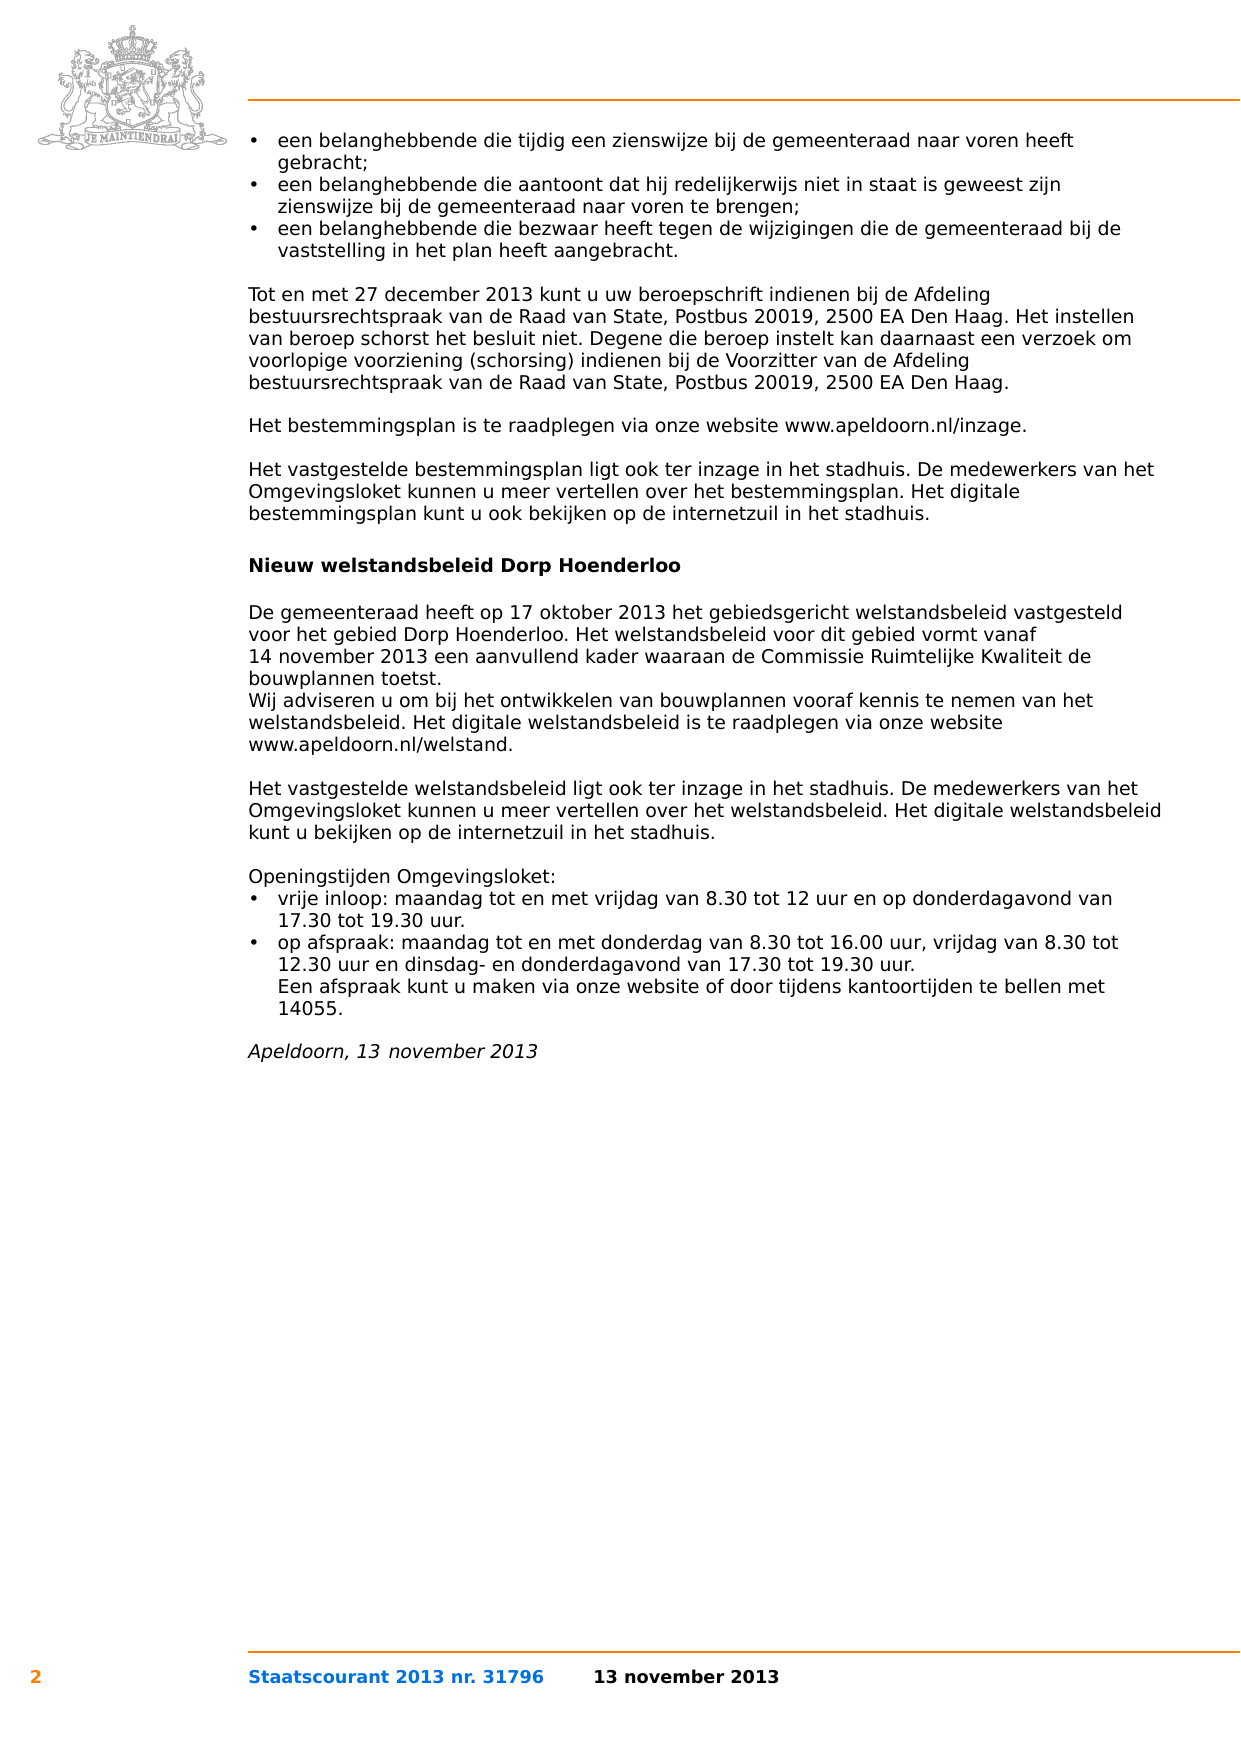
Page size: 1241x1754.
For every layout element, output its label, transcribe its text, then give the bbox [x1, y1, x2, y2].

text • een belanghebbende die tijdig een zienswijze bij de gemeenteraad naar voren heeft gebracht; [248, 130, 1163, 174]
text Apeldoorn, 13 november 2013 [248, 1041, 1163, 1063]
picture [38, 25, 227, 150]
text • een belanghebbende die aantoont dat hij redelijkerwijs niet in staat is geweest zijn zienswijze bij de gemeenteraad naar voren te brengen; [248, 174, 1163, 218]
text Openingstijden Omgevingsloket: [248, 866, 1163, 888]
text • vrije inloop: maandag tot en met vrijdag van 8.30 tot 12 uur en op donderdagavond van 17.30 tot 19.30 uur. [248, 888, 1163, 932]
text • op afspraak: maandag tot en met donderdag van 8.30 tot 16.00 uur, vrijdag van 8.30 tot 12.30 uur en dinsdag- en donderdagavond van 17.30 tot 19.30 uur. [248, 932, 1163, 976]
text De gemeenteraad heeft op 17 oktober 2013 het gebiedsgericht welstandsbeleid vastgesteld voor het gebied Dorp Hoenderloo. Het welstandsbeleid voor dit gebied vormt vanaf 14 november 2013 een aanvullend kader waaraan de Commissie Ruimtelijke Kwaliteit de bouwplannen toetst. [248, 602, 1163, 690]
text Tot en met 27 december 2013 kunt u uw beroepschrift indienen bij de Afdeling bestuursrechtspraak van de Raad van State, Postbus 20019, 2500 EA Den Haag. Het instellen van beroep schorst het besluit niet. Degene die beroep instelt kan daarnaast een verzoek om voorlopige voorziening (schorsing) indienen bij de Voorzitter van de Afdeling bestuursrechtspraak van de Raad van State, Postbus 20019, 2500 EA Den Haag. [248, 284, 1163, 393]
text Het vastgestelde welstandsbeleid ligt ook ter inzage in het stadhuis. De medewerkers van het Omgevingsloket kunnen u meer vertellen over het welstandsbeleid. Het digitale welstandsbeleid kunt u bekijken op de internetzuil in het stadhuis. [248, 778, 1163, 844]
text Een afspraak kunt u maken via onze website of door tijdens kantoortijden te bellen met 14055. [277, 976, 1163, 1019]
text Het bestemmingsplan is te raadplegen via onze website www.apeldoorn.nl/inzage. [248, 415, 1163, 437]
subtitle Nieuw welstandsbeleid Dorp Hoenderloo [248, 555, 1163, 577]
text Het vastgestelde bestemmingsplan ligt ook ter inzage in het stadhuis. De medewerkers van het Omgevingsloket kunnen u meer vertellen over het bestemmingsplan. Het digitale bestemmingsplan kunt u ook bekijken op de internetzuil in het stadhuis. [248, 459, 1163, 525]
text Wij adviseren u om bij het ontwikkelen van bouwplannen vooraf kennis te nemen van het welstandsbeleid. Het digitale welstandsbeleid is te raadplegen via onze website www.apeldoorn.nl/welstand. [248, 690, 1163, 756]
text • een belanghebbende die bezwaar heeft tegen de wijzigingen die de gemeenteraad bij de vaststelling in het plan heeft aangebracht. [248, 218, 1163, 262]
